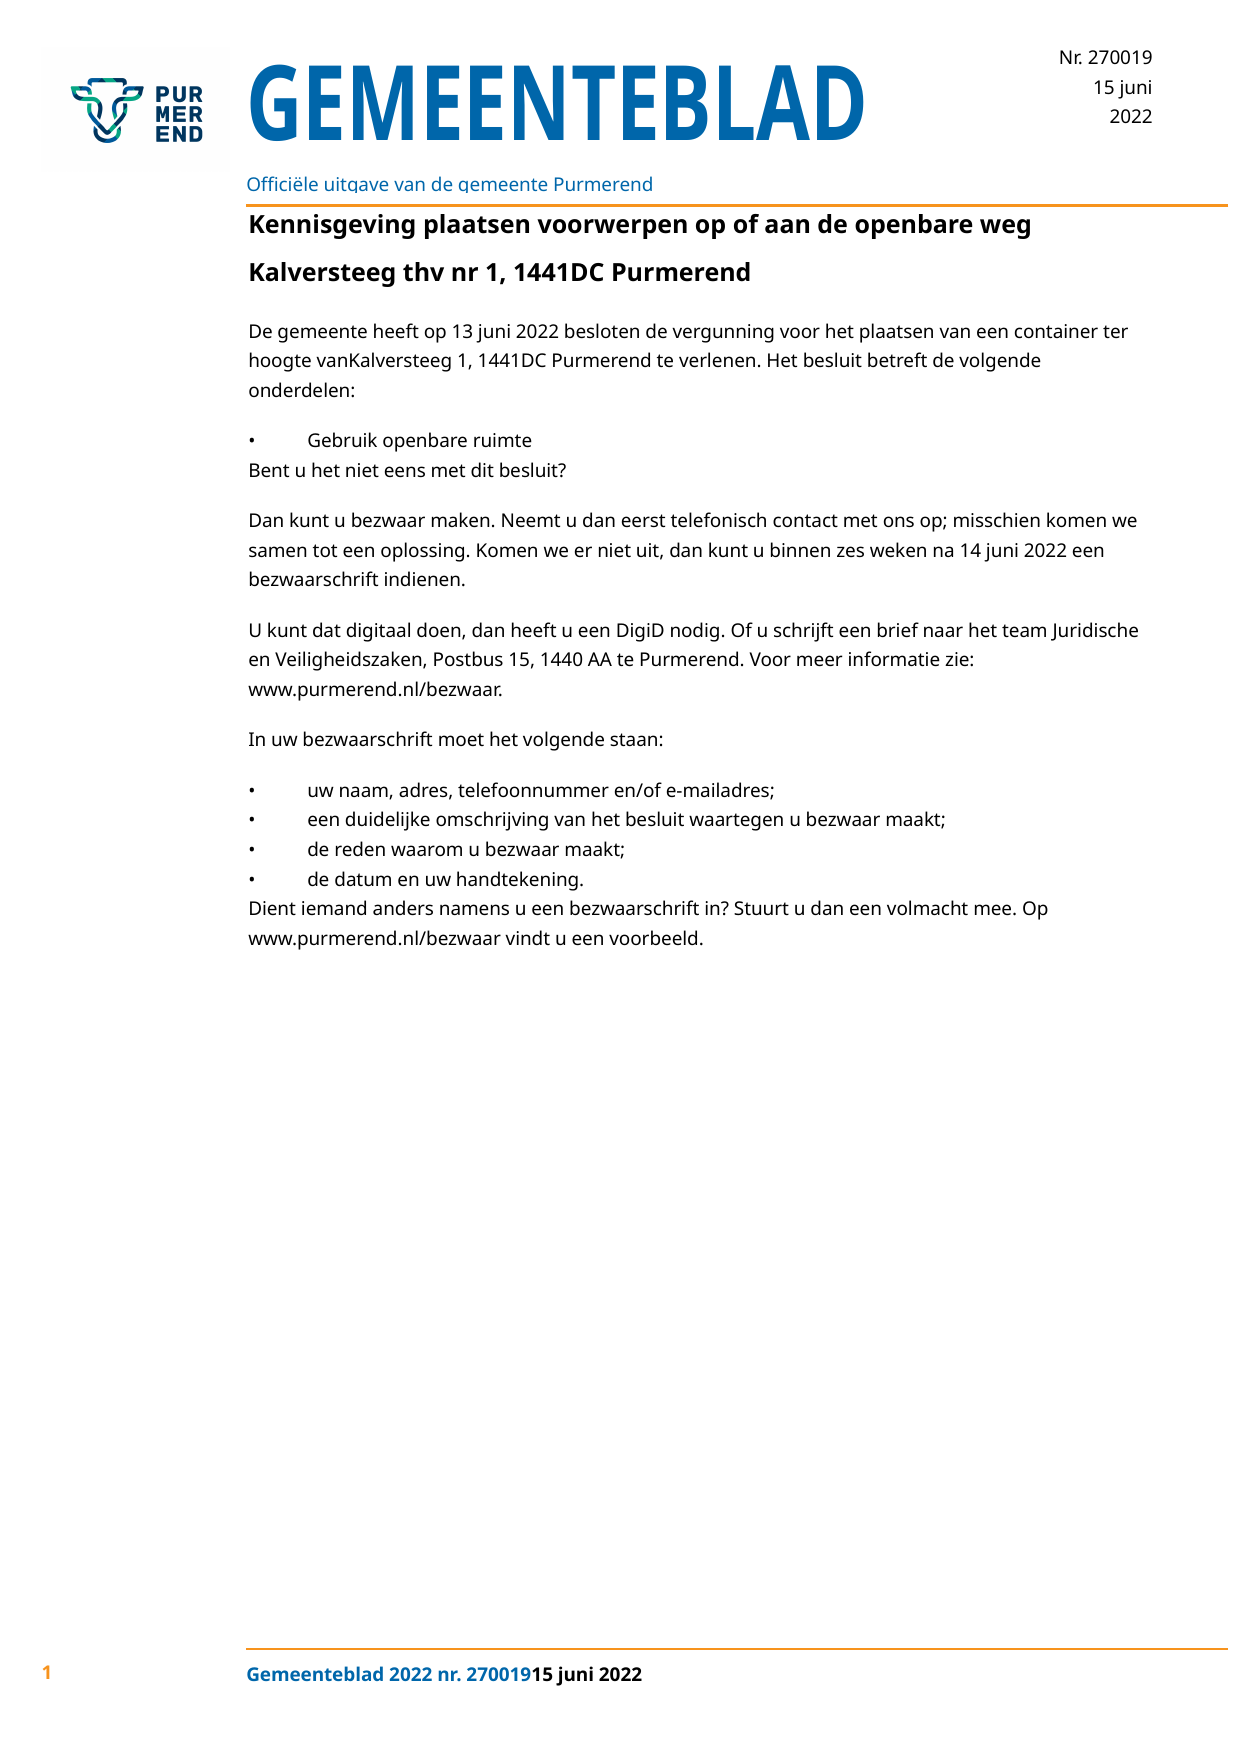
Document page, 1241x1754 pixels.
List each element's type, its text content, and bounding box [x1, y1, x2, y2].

list uw naam, adres, telefoonnummer en/of e-mailadres; [248, 777, 1152, 803]
list een duidelijke omschrijving van het besluit waartegen u bezwaar maakt; [248, 807, 1152, 832]
text Bent u het niet eens met dit besluit? [248, 457, 1152, 483]
text Dan kunt u bezwaar maken. Neemt u dan eerst telefonisch contact met ons op; misschien komen we samen tot een oplossing. Komen we er niet uit, dan kunt u binnen zes weken na 14 juni 2022 een bezwaarschrift indienen. [248, 507, 1152, 592]
text U kunt dat digitaal doen, dan heeft u een DigiD nodig. Of u schrijft een brief naar het team Juridische en Veiligheidszaken, Postbus 15, 1440 AA te Purmerend. Voor meer informatie zie: www.purmerend.nl/bezwaar. [248, 617, 1152, 702]
text In uw bezwaarschrift moet het volgende staan: [248, 727, 1152, 752]
picture [41, 47, 231, 172]
list de reden waarom u bezwaar maakt; [248, 836, 1152, 862]
list Gebruik openbare ruimte [248, 427, 1152, 453]
text Dient iemand anders namens u een bezwaarschrift in? Stuurt u dan een volmacht mee. Op www.purmerend.nl/bezwaar vindt u een voorbeeld. [248, 895, 1152, 951]
list de datum en uw handtekening. [248, 866, 1152, 892]
text De gemeente heeft op 13 juni 2022 besloten de vergunning voor het plaatsen van een container ter hoogte vanKalversteeg 1, 1441DC Purmerend te verlenen. Het besluit betreft de volgende onderdelen: [248, 318, 1152, 403]
text Kennisgeving plaatsen voorwerpen op of aan de openbare weg Kalversteeg thv nr 1, 1441DC Purmerend [248, 207, 1152, 288]
